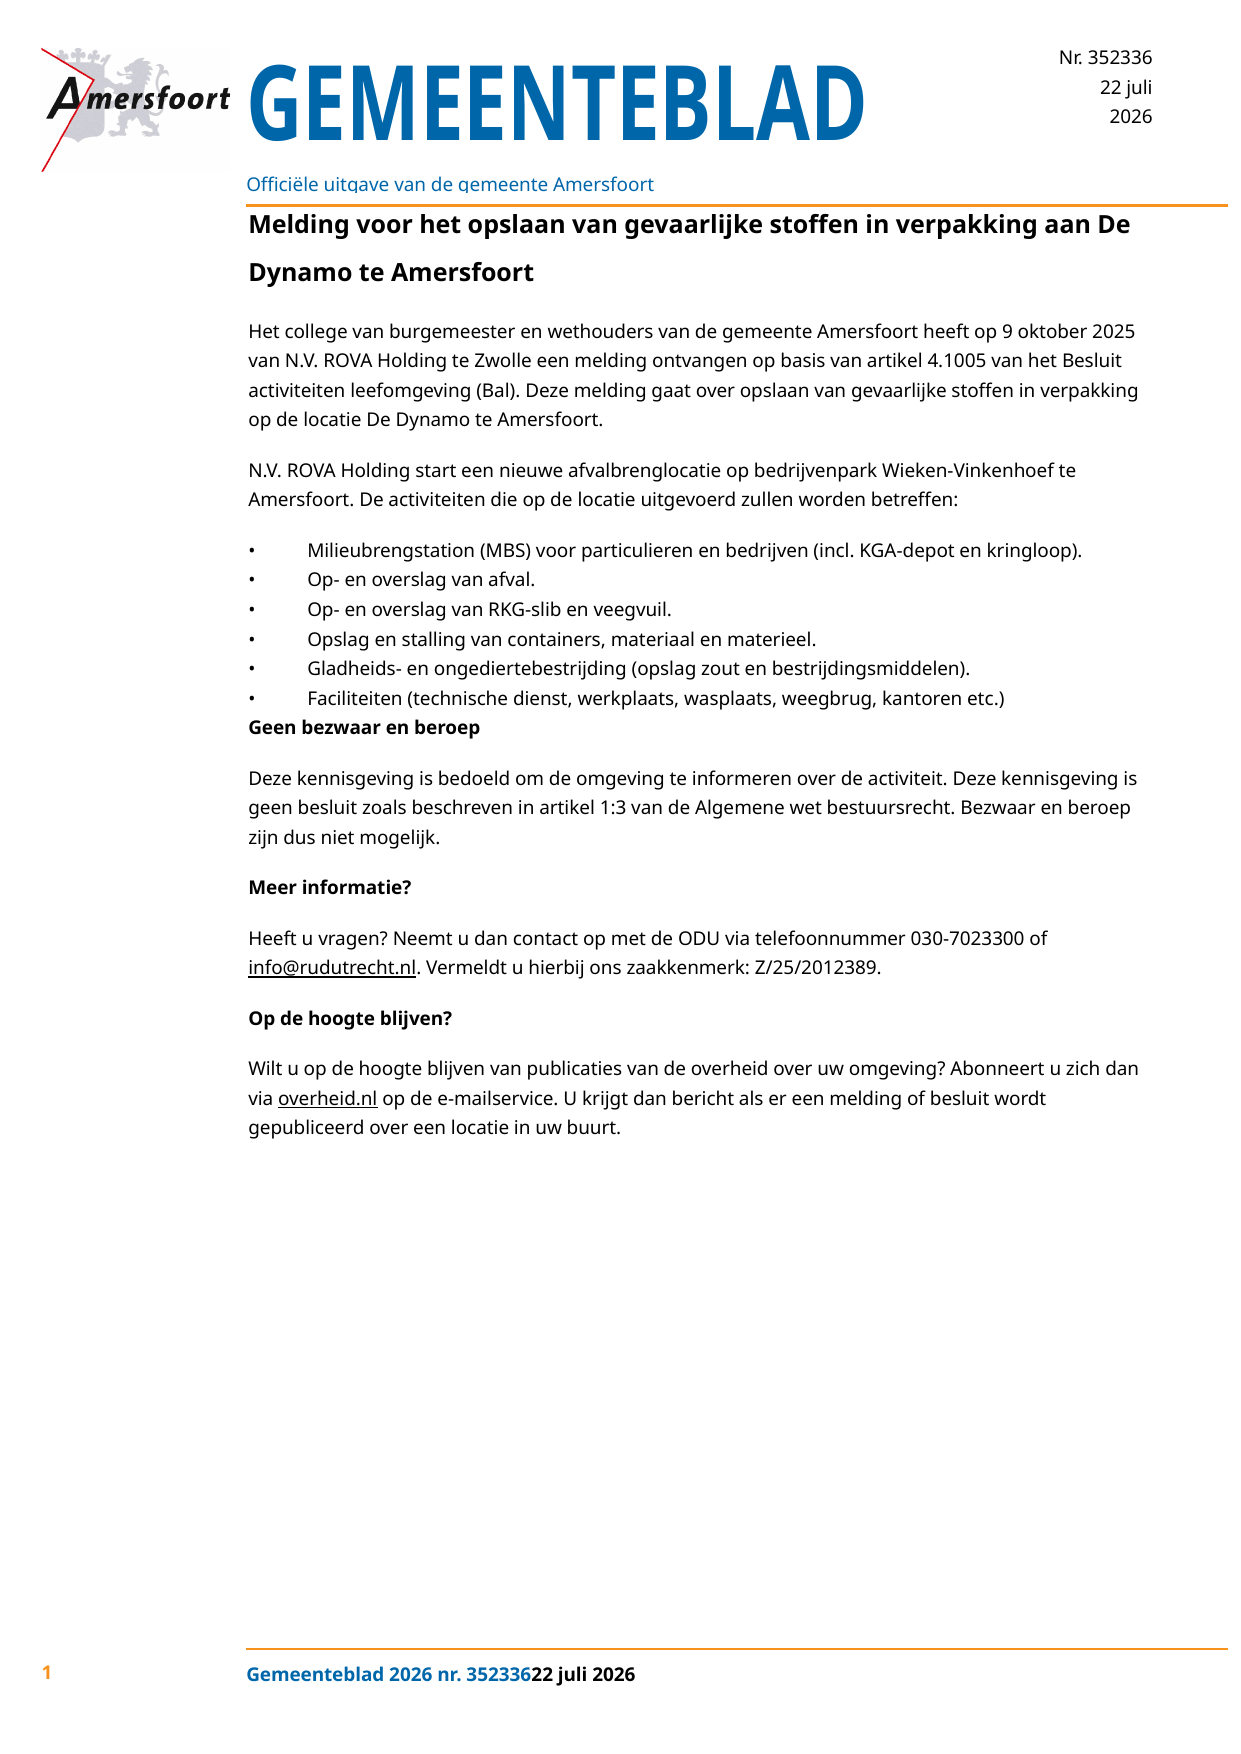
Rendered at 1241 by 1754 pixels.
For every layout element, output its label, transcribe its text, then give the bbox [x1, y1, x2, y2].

list Faciliteiten (technische dienst, werkplaats, wasplaats, weegbrug, kantoren etc.) [248, 685, 1152, 711]
list Op- en overslag van RKG-slib en veegvuil. [248, 596, 1152, 622]
text Het college van burgemeester en wethouders van de gemeente Amersfoort heeft op 9 oktober 2025 van N.V. ROVA Holding te Zwolle een melding ontvangen op basis van artikel 4.1005 van het Besluit activiteiten leefomgeving (Bal). Deze melding gaat over opslaan van gevaarlijke stoffen in verpakking op de locatie De Dynamo te Amersfoort. [248, 318, 1152, 432]
text Melding voor het opslaan van gevaarlijke stoffen in verpakking aan De Dynamo te Amersfoort [248, 207, 1152, 288]
list Opslag en stalling van containers, materiaal en materieel. [248, 626, 1152, 652]
text Meer informatie? [248, 874, 1152, 900]
picture [41, 47, 231, 172]
text Op de hoogte blijven? [248, 1005, 1152, 1031]
list Gladheids- en ongediertebestrijding (opslag zout en bestrijdingsmiddelen). [248, 655, 1152, 681]
text Geen bezwaar en beroep [248, 714, 1152, 740]
text Deze kennisgeving is bedoeld om de omgeving te informeren over de activiteit. Deze kennisgeving is geen besluit zoals beschreven in artikel 1:3 van de Algemene wet bestuursrecht. Bezwaar en beroep zijn dus niet mogelijk. [248, 765, 1152, 850]
list Op- en overslag van afval. [248, 567, 1152, 592]
text Heeft u vragen? Neemt u dan contact op met de ODU via telefoonnummer 030-7023300 of info@rudutrecht.nl. Vermeldt u hierbij ons zaakkenmerk: Z/25/2012389. [248, 925, 1152, 980]
text Wilt u op de hoogte blijven van publicaties van de overheid over uw omgeving? Abonneert u zich dan via overheid.nl op de e-mailservice. U krijgt dan bericht als er een melding of besluit wordt gepubliceerd over een locatie in uw buurt. [248, 1055, 1152, 1140]
text N.V. ROVA Holding start een nieuwe afvalbrenglocatie op bedrijvenpark Wieken-Vinkenhoef te Amersfoort. De activiteiten die op de locatie uitgevoerd zullen worden betreffen: [248, 457, 1152, 512]
list Milieubrengstation (MBS) voor particulieren en bedrijven (incl. KGA-depot en kringloop). [248, 537, 1152, 563]
